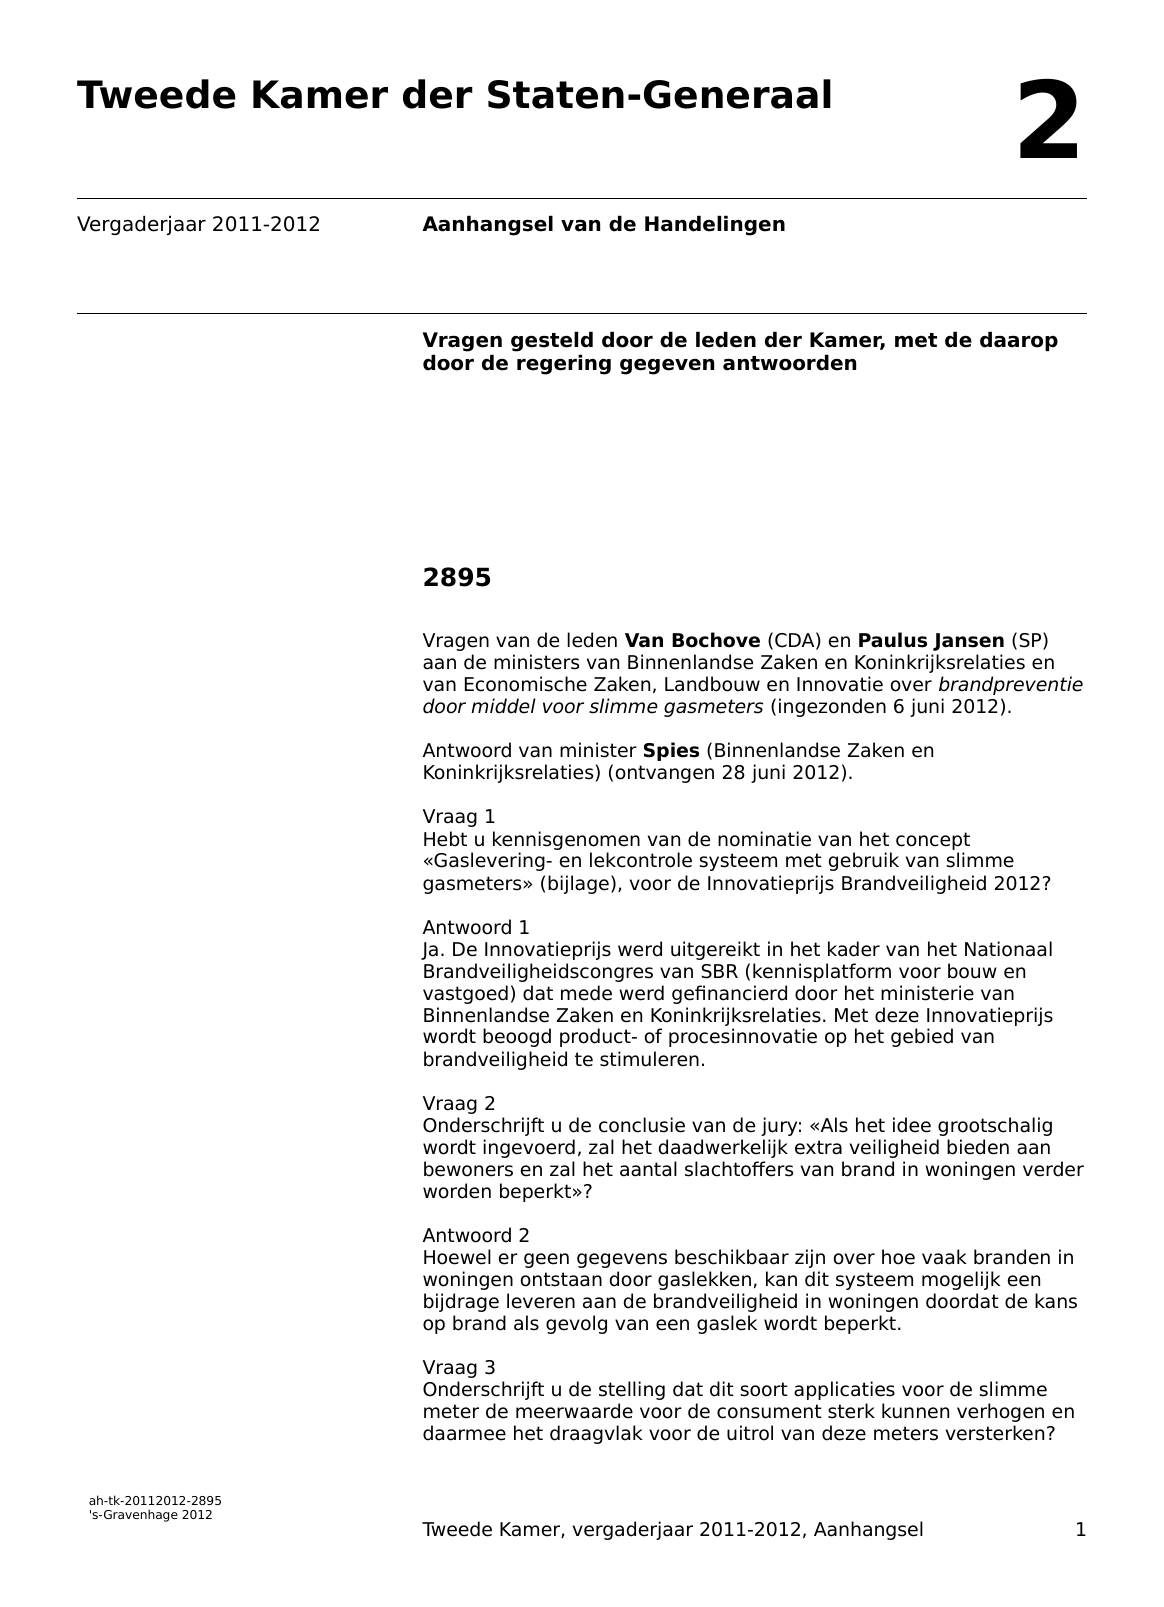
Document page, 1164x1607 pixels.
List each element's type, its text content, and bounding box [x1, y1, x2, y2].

text Vragen van de leden Van Bochove (CDA) en Paulus Jansen (SP) aan de ministers van Binnenlandse Zaken en Koninkrijksrelaties en van Economische Zaken, Landbouw en Innovatie over brandpreventie door middel voor slimme gasmeters (ingezonden 6 juni 2012). [422, 630, 1087, 718]
table_cell Aanhangsel van de Handelingen [422, 199, 1087, 313]
text 's-Gravenhage 2012 [88, 1508, 323, 1522]
text Onderschrijft u de conclusie van de jury: «Als het idee grootschalig wordt ingevoerd, zal het daadwerkelijk extra veiligheid bieden aan bewoners en zal het aantal slachtoffers van brand in woningen verder worden beperkt»? [422, 1114, 1087, 1202]
text Vraag 3 [422, 1357, 1087, 1379]
text ah-tk-20112012-2895 [88, 1494, 323, 1508]
text Onderschrijft u de stelling dat dit soort applicaties voor de slimme meter de meerwaarde voor de consument sterk kunnen verhogen en daarmee het draagvlak voor de uitrol van deze meters versterken? [422, 1379, 1087, 1445]
table_cell Vergaderjaar 2011-2012 [77, 199, 422, 313]
text Hebt u kennisgenomen van de nominatie van het concept «Gaslevering- en lekcontrole systeem met gebruik van slimme gasmeters» (bijlage), voor de Innovatieprijs Brandveiligheid 2012? [422, 828, 1087, 894]
text 2895 [422, 563, 1087, 592]
text Antwoord 1 [422, 917, 1087, 938]
table_cell Vragen gesteld door de leden der Kamer, met de daarop door de regering gegeven antwoorden [422, 314, 1087, 375]
text Antwoord van minister Spies (Binnenlandse Zaken en Koninkrijksrelaties) (ontvangen 28 juni 2012). [422, 740, 1087, 784]
text Hoewel er geen gegevens beschikbaar zijn over hoe vaak branden in woningen ontstaan door gaslekken, kan dit systeem mogelijk een bijdrage leveren aan de brandveiligheid in woningen doordat de kans op brand als gevolg van een gaslek wordt beperkt. [422, 1247, 1087, 1334]
text Vraag 1 [422, 806, 1087, 828]
text Antwoord 2 [422, 1225, 1087, 1247]
table_cell [77, 314, 422, 375]
table_header 2 [886, 59, 1087, 198]
text Vraag 2 [422, 1093, 1087, 1114]
text Ja. De Innovatieprijs werd uitgereikt in het kader van het Nationaal Brandveiligheidscongres van SBR (kennisplatform voor bouw en vastgoed) dat mede werd gefinancierd door het ministerie van Binnenlandse Zaken en Koninkrijksrelaties. Met deze Innovatieprijs wordt beoogd product- of procesinnovatie op het gebied van brandveiligheid te stimuleren. [422, 938, 1087, 1070]
table_header Tweede Kamer der Staten-Generaal [77, 59, 886, 198]
